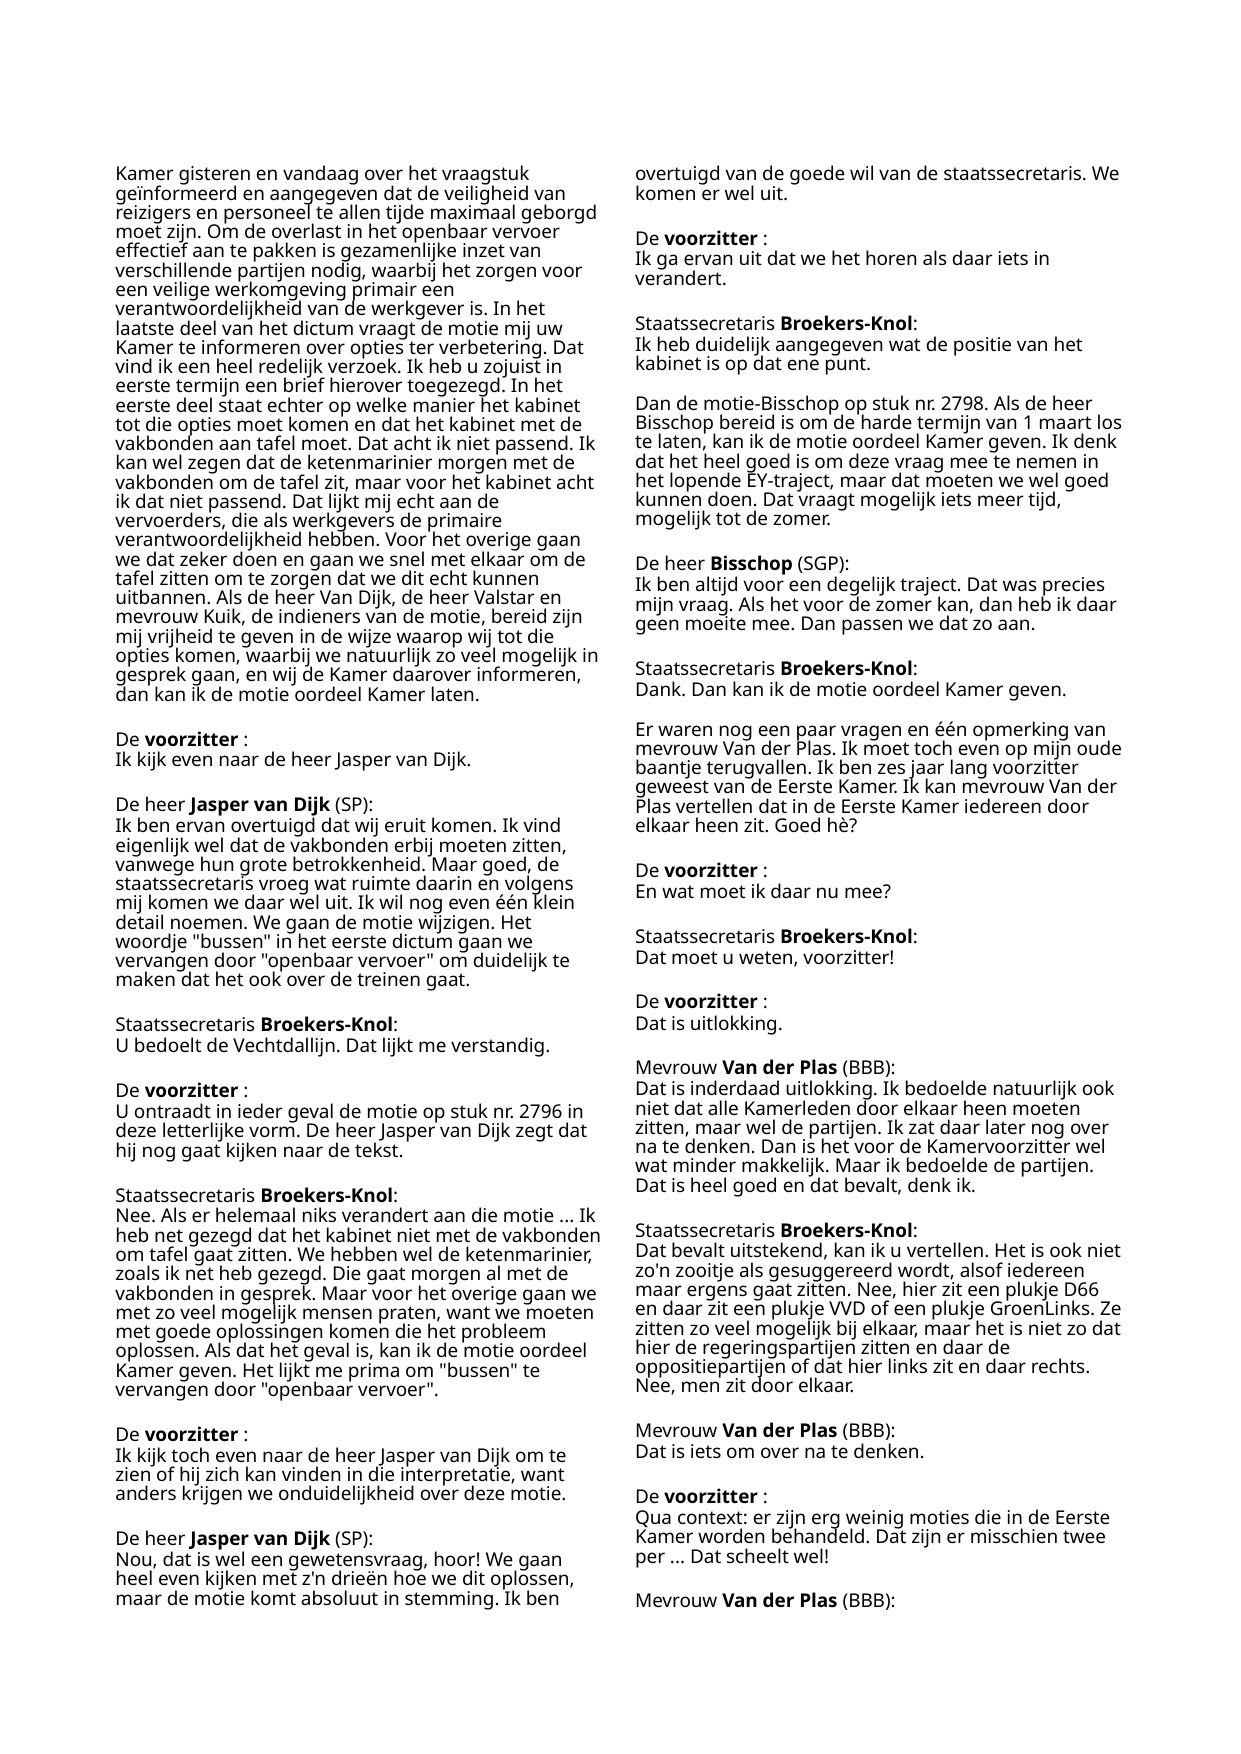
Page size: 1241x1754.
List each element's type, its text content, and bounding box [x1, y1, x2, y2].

text De voorzitter : [115, 726, 605, 751]
text Dat is uitlokking. [635, 1014, 1125, 1034]
text Dat moet u weten, voorzitter! [635, 949, 1125, 968]
text Ik kijk even naar de heer Jasper van Dijk. [115, 751, 605, 771]
text Ik ben ervan overtuigd dat wij eruit komen. Ik vind eigenlijk wel dat de vakbonden erbij moeten zitten, vanwege hun grote betrokkenheid. Maar goed, de staatssecretaris vroeg wat ruimte daarin en volgens mij komen we daar wel uit. Ik wil nog even één klein detail noemen. We gaan de motie wijzigen. Het woordje "bussen" in het eerste dictum gaan we vervangen door "openbaar vervoer" om duidelijk te maken dat het ook over de treinen gaat. [115, 817, 605, 991]
text De heer Jasper van Dijk (SP): [115, 792, 605, 817]
text Er waren nog een paar vragen en één opmerking van mevrouw Van der Plas. Ik moet toch even op mijn oude baantje terugvallen. Ik ben zes jaar lang voorzitter geweest van de Eerste Kamer. Ik kan mevrouw Van der Plas vertellen dat in de Eerste Kamer iedereen door elkaar heen zit. Goed hè? [635, 721, 1125, 836]
text Mevrouw Van der Plas (BBB): [635, 1588, 1125, 1613]
text Ik ben altijd voor een degelijk traject. Dat was precies mijn vraag. Als het voor de zomer kan, dan heb ik daar geen moeite mee. Dan passen we dat zo aan. [635, 576, 1125, 634]
text De voorzitter : [635, 989, 1125, 1014]
text De voorzitter : [635, 1483, 1125, 1509]
text De heer Jasper van Dijk (SP): [115, 1525, 605, 1551]
text U ontraadt in ieder geval de motie op stuk nr. 2796 in deze letterlijke vorm. De heer Jasper van Dijk zegt dat hij nog gaat kijken naar de tekst. [115, 1103, 605, 1161]
text Dat is iets om over na te denken. [635, 1443, 1125, 1462]
text Dat is inderdaad uitlokking. Ik bedoelde natuurlijk ook niet dat alle Kamerleden door elkaar heen moeten zitten, maar wel de partijen. Ik zat daar later nog over na te denken. Dan is het voor de Kamervoorzitter wel wat minder makkelijk. Maar ik bedoelde de partijen. Dat is heel goed en dat bevalt, denk ik. [635, 1080, 1125, 1196]
text Dank. Dan kan ik de motie oordeel Kamer geven. [635, 681, 1125, 700]
text Mevrouw Van der Plas (BBB): [635, 1417, 1125, 1443]
text Staatssecretaris Broekers-Knol: [635, 923, 1125, 949]
text Staatssecretaris Broekers-Knol: [635, 1217, 1125, 1242]
text De voorzitter : [635, 857, 1125, 883]
text Staatssecretaris Broekers-Knol: [635, 655, 1125, 681]
text Mevrouw Van der Plas (BBB): [635, 1054, 1125, 1080]
text Staatssecretaris Broekers-Knol: [635, 310, 1125, 336]
text Qua context: er zijn erg weinig moties die in de Eerste Kamer worden behandeld. Dat zijn er misschien twee per ... Dat scheelt wel! [635, 1509, 1125, 1567]
text Staatssecretaris Broekers-Knol: [115, 1012, 605, 1037]
text De voorzitter : [635, 225, 1125, 250]
text Dan de motie-Bisschop op stuk nr. 2798. Als de heer Bisschop bereid is om de harde termijn van 1 maart los te laten, kan ik de motie oordeel Kamer geven. Ik denk dat het heel goed is om deze vraag mee te nemen in het lopende EY-traject, maar dat moeten we wel goed kunnen doen. Dat vraagt mogelijk iets meer tijd, mogelijk tot de zomer. [635, 395, 1125, 530]
text U bedoelt de Vechtdallijn. Dat lijkt me verstandig. [115, 1037, 605, 1057]
text Nee. Als er helemaal niks verandert aan die motie ... Ik heb net gezegd dat het kabinet niet met de vakbonden om tafel gaat zitten. We hebben wel de ketenmarinier, zoals ik net heb gezegd. Die gaat morgen al met de vakbonden in gesprek. Maar voor het overige gaan we met zo veel mogelijk mensen praten, want we moeten met goede oplossingen komen die het probleem oplossen. Als dat het geval is, kan ik de motie oordeel Kamer geven. Het lijkt me prima om "bussen" te vervangen door "openbaar vervoer". [115, 1207, 605, 1400]
text Ik ga ervan uit dat we het horen als daar iets in verandert. [635, 250, 1125, 289]
text overtuigd van de goede wil van de staatssecretaris. We komen er wel uit. [635, 165, 1125, 204]
text Ik kijk toch even naar de heer Jasper van Dijk om te zien of hij zich kan vinden in die interpretatie, want anders krijgen we onduidelijkheid over deze motie. [115, 1447, 605, 1504]
text Nou, dat is wel een gewetensvraag, hoor! We gaan heel even kijken met z'n drieën hoe we dit oplossen, maar de motie komt absoluut in stemming. Ik ben [115, 1551, 605, 1609]
text En wat moet ik daar nu mee? [635, 883, 1125, 902]
text Dat bevalt uitstekend, kan ik u vertellen. Het is ook niet zo'n zooitje als gesuggereerd wordt, alsof iedereen maar ergens gaat zitten. Nee, hier zit een plukje D66 en daar zit een plukje VVD of een plukje GroenLinks. Ze zitten zo veel mogelijk bij elkaar, maar het is niet zo dat hier de regeringspartijen zitten en daar de oppositiepartijen of dat hier links zit en daar rechts. Nee, men zit door elkaar. [635, 1242, 1125, 1397]
text Kamer gisteren en vandaag over het vraagstuk geïnformeerd en aangegeven dat de veiligheid van reizigers en personeel te allen tijde maximaal geborgd moet zijn. Om de overlast in het openbaar vervoer effectief aan te pakken is gezamenlijke inzet van verschillende partijen nodig, waarbij het zorgen voor een veilige werkomgeving primair een verantwoordelijkheid van de werkgever is. In het laatste deel van het dictum vraagt de motie mij uw Kamer te informeren over opties ter verbetering. Dat vind ik een heel redelijk verzoek. Ik heb u zojuist in eerste termijn een brief hierover toegezegd. In het eerste deel staat echter op welke manier het kabinet tot die opties moet komen en dat het kabinet met de vakbonden aan tafel moet. Dat acht ik niet passend. Ik kan wel zegen dat de ketenmarinier morgen met de vakbonden om de tafel zit, maar voor het kabinet acht ik dat niet passend. Dat lijkt mij echt aan de vervoerders, die als werkgevers de primaire verantwoordelijkheid hebben. Voor het overige gaan we dat zeker doen en gaan we snel met elkaar om de tafel zitten om te zorgen dat we dit echt kunnen uitbannen. Als de heer Van Dijk, de heer Valstar en mevrouw Kuik, de indieners van de motie, bereid zijn mij vrijheid te geven in de wijze waarop wij tot die opties komen, waarbij we natuurlijk zo veel mogelijk in gesprek gaan, en wij de Kamer daarover informeren, dan kan ik de motie oordeel Kamer laten. [115, 165, 605, 705]
text De heer Bisschop (SGP): [635, 551, 1125, 576]
text De voorzitter : [115, 1077, 605, 1103]
text De voorzitter : [115, 1421, 605, 1447]
text Ik heb duidelijk aangegeven wat de positie van het kabinet is op dat ene punt. [635, 336, 1125, 374]
text Staatssecretaris Broekers-Knol: [115, 1182, 605, 1207]
